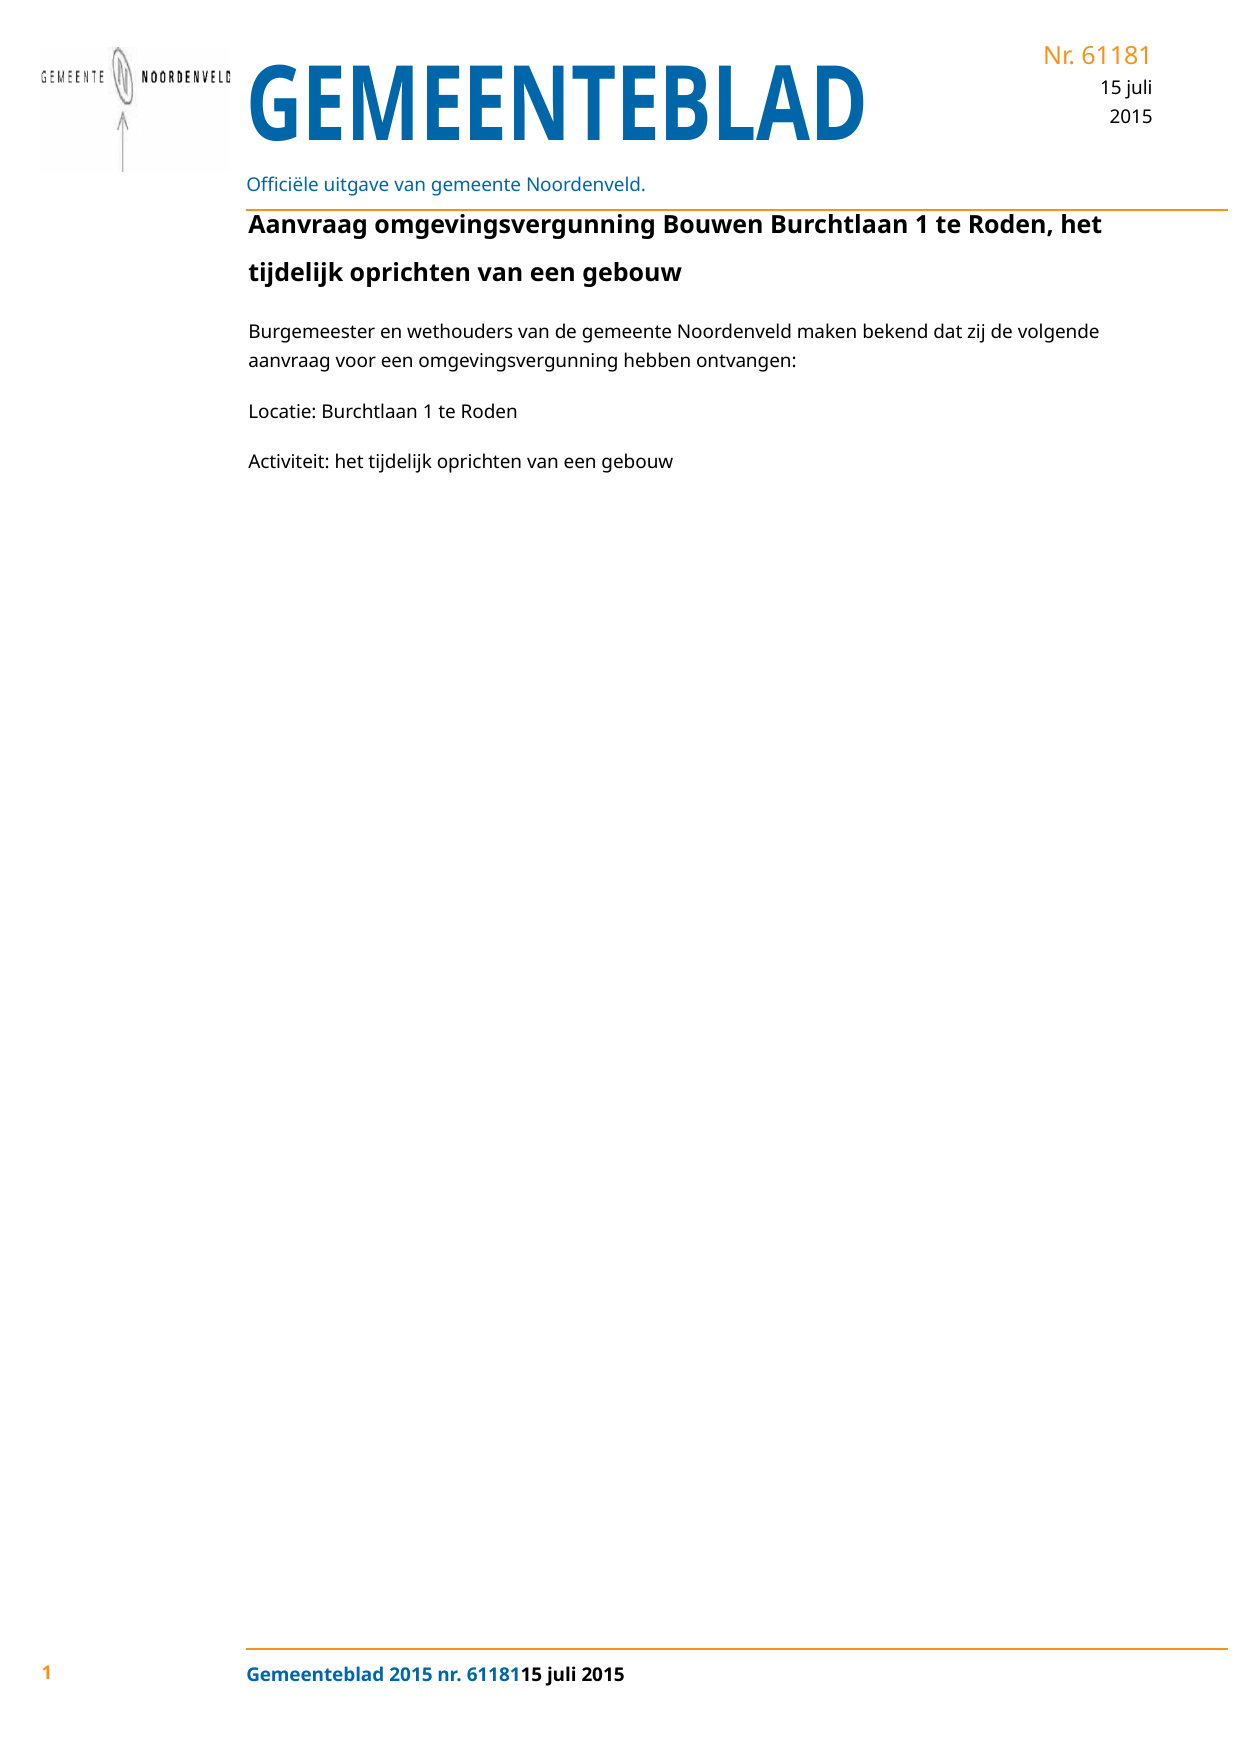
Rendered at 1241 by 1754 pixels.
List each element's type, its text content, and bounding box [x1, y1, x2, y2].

text Locatie: Burchtlaan 1 te Roden [248, 398, 1152, 424]
text Burgemeester en wethouders van de gemeente Noordenveld maken bekend dat zij de volgende aanvraag voor een omgevingsvergunning hebben ontvangen: [248, 318, 1152, 373]
picture [41, 47, 231, 172]
text Activiteit: het tijdelijk oprichten van een gebouw [248, 448, 1152, 474]
text Aanvraag omgevingsvergunning Bouwen Burchtlaan 1 te Roden, het tijdelijk oprichten van een gebouw [248, 211, 1152, 288]
